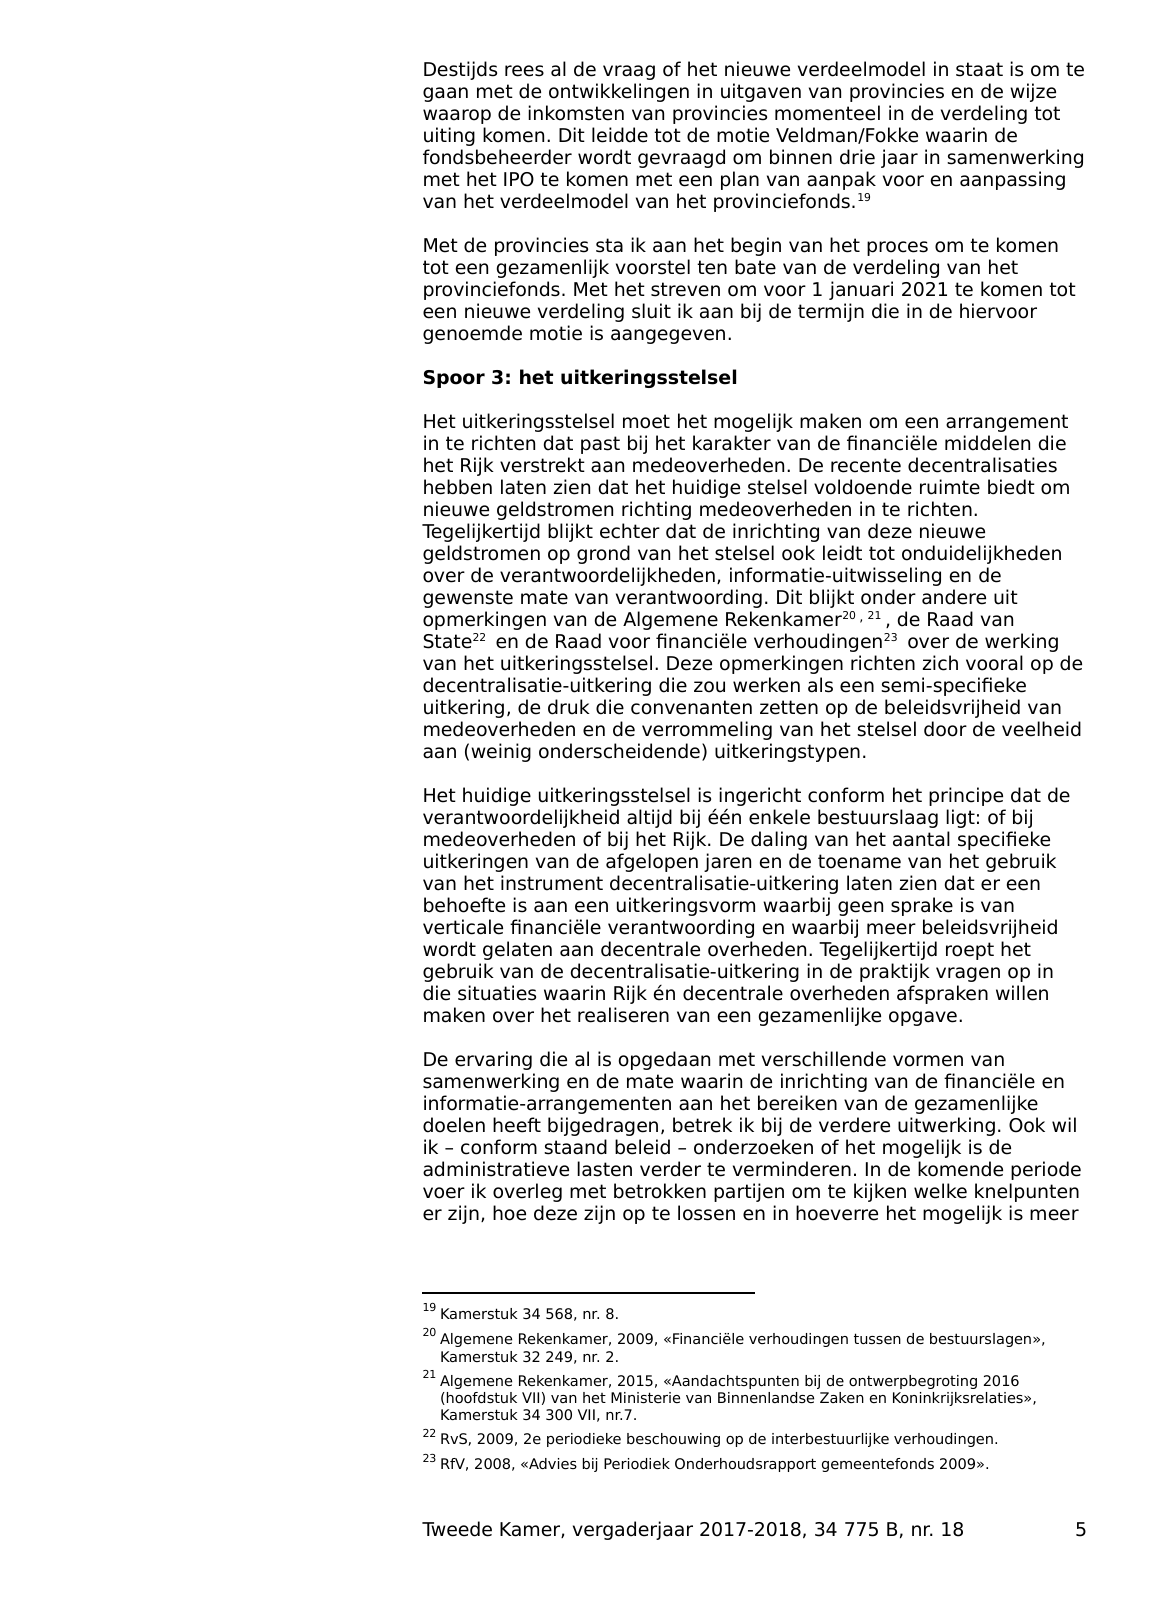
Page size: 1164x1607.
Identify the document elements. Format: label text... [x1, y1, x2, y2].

text De ervaring die al is opgedaan met verschillende vormen van samenwerking en de mate waarin de inrichting van de financiële en informatie-arrangementen aan het bereiken van de gezamenlijke doelen heeft bijgedragen, betrek ik bij de verdere uitwerking. Ook wil ik – conform staand beleid – onderzoeken of het mogelijk is de administratieve lasten verder te verminderen. In de komende periode voer ik overleg met betrokken partijen om te kijken welke knelpunten er zijn, hoe deze zijn op te lossen en in hoeverre het mogelijk is meer [422, 1049, 1087, 1225]
text Algemene Rekenkamer, 2009, «Financiële verhoudingen tussen de bestuurslagen», Kamerstuk 32 249, nr. 2. [422, 1327, 1087, 1366]
text Met de provincies sta ik aan het begin van het proces om te komen tot een gezamenlijk voorstel ten bate van de verdeling van het provinciefonds. Met het streven om voor 1 januari 2021 te komen tot een nieuwe verdeling sluit ik aan bij de termijn die in de hiervoor genoemde motie is aangegeven. [422, 235, 1087, 345]
text RfV, 2008, «Advies bij Periodiek Onderhoudsrapport gemeentefonds 2009». [422, 1452, 1087, 1474]
text RvS, 2009, 2e periodieke beschouwing op de interbestuurlijke verhoudingen. [422, 1427, 1087, 1449]
subtitle Spoor 3: het uitkeringsstelsel [422, 367, 1087, 389]
text Het huidige uitkeringsstelsel is ingericht conform het principe dat de verantwoordelijkheid altijd bij één enkele bestuurslaag ligt: of bij medeoverheden of bij het Rijk. De daling van het aantal specifieke uitkeringen van de afgelopen jaren en de toename van het gebruik van het instrument decentralisatie-uitkering laten zien dat er een behoefte is aan een uitkeringsvorm waarbij geen sprake is van verticale financiële verantwoording en waarbij meer beleidsvrijheid wordt gelaten aan decentrale overheden. Tegelijkertijd roept het gebruik van de decentralisatie-uitkering in de praktijk vragen op in die situaties waarin Rijk én decentrale overheden afspraken willen maken over het realiseren van een gezamenlijke opgave. [422, 785, 1087, 1027]
text Algemene Rekenkamer, 2015, «Aandachtspunten bij de ontwerpbegroting 2016 (hoofdstuk VII) van het Ministerie van Binnenlandse Zaken en Koninkrijksrelaties», Kamerstuk 34 300 VII, nr.7. [422, 1368, 1087, 1424]
text Het uitkeringsstelsel moet het mogelijk maken om een arrangement in te richten dat past bij het karakter van de financiële middelen die het Rijk verstrekt aan medeoverheden. De recente decentralisaties hebben laten zien dat het huidige stelsel voldoende ruimte biedt om nieuwe geldstromen richting medeoverheden in te richten. Tegelijkertijd blijkt echter dat de inrichting van deze nieuwe geldstromen op grond van het stelsel ook leidt tot onduidelijkheden over de verantwoordelijkheden, informatie-uitwisseling en de gewenste mate van verantwoording. Dit blijkt onder andere uit opmerkingen van de Algemene Rekenkamer, , de Raad van State en de Raad voor financiële verhoudingen over de werking van het uitkeringsstelsel. Deze opmerkingen richten zich vooral op de decentralisatie-uitkering die zou werken als een semi-specifieke uitkering, de druk die convenanten zetten op de beleidsvrijheid van medeoverheden en de verrommeling van het stelsel door de veelheid aan (weinig onderscheidende) uitkeringstypen. [422, 411, 1087, 763]
text Kamerstuk 34 568, nr. 8. [422, 1302, 1087, 1324]
text Destijds rees al de vraag of het nieuwe verdeelmodel in staat is om te gaan met de ontwikkelingen in uitgaven van provincies en de wijze waarop de inkomsten van provincies momenteel in de verdeling tot uiting komen. Dit leidde tot de motie Veldman/Fokke waarin de fondsbeheerder wordt gevraagd om binnen drie jaar in samenwerking met het IPO te komen met een plan van aanpak voor en aanpassing van het verdeelmodel van het provinciefonds. [422, 59, 1087, 213]
